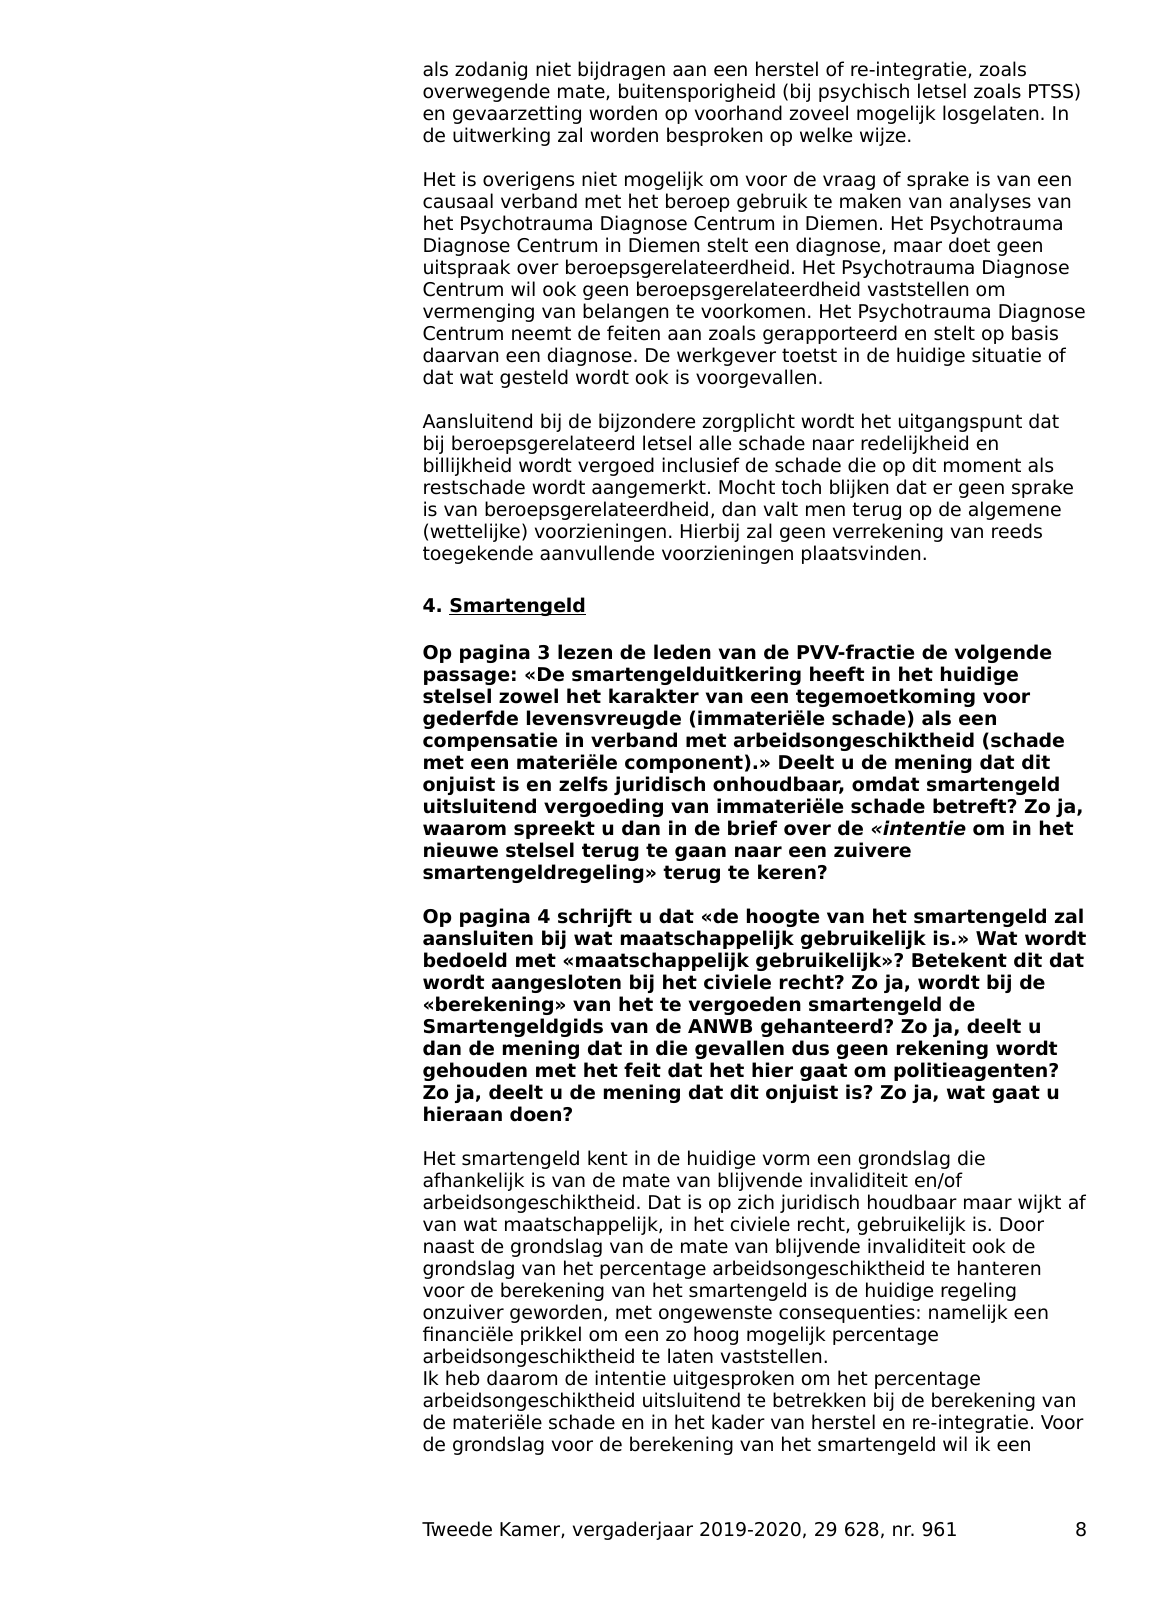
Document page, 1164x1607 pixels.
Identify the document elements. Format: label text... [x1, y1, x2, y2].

text als zodanig niet bijdragen aan een herstel of re-integratie, zoals overwegende mate, buitensporigheid (bij psychisch letsel zoals PTSS) en gevaarzetting worden op voorhand zoveel mogelijk losgelaten. In de uitwerking zal worden besproken op welke wijze. [422, 59, 1087, 147]
text Aansluitend bij de bijzondere zorgplicht wordt het uitgangspunt dat bij beroepsgerelateerd letsel alle schade naar redelijkheid en billijkheid wordt vergoed inclusief de schade die op dit moment als restschade wordt aangemerkt. Mocht toch blijken dat er geen sprake is van beroepsgerelateerdheid, dan valt men terug op de algemene (wettelijke) voorzieningen. Hierbij zal geen verrekening van reeds toegekende aanvullende voorzieningen plaatsvinden. [422, 411, 1087, 565]
subtitle 4. Smartengeld [422, 595, 1087, 617]
text Het is overigens niet mogelijk om voor de vraag of sprake is van een causaal verband met het beroep gebruik te maken van analyses van het Psychotrauma Diagnose Centrum in Diemen. Het Psychotrauma Diagnose Centrum in Diemen stelt een diagnose, maar doet geen uitspraak over beroepsgerelateerdheid. Het Psychotrauma Diagnose Centrum wil ook geen beroepsgerelateerdheid vaststellen om vermenging van belangen te voorkomen. Het Psychotrauma Diagnose Centrum neemt de feiten aan zoals gerapporteerd en stelt op basis daarvan een diagnose. De werkgever toetst in de huidige situatie of dat wat gesteld wordt ook is voorgevallen. [422, 169, 1087, 389]
text Op pagina 3 lezen de leden van de PVV-fractie de volgende passage: «De smartengelduitkering heeft in het huidige stelsel zowel het karakter van een tegemoetkoming voor gederfde levensvreugde (immateriële schade) als een compensatie in verband met arbeidsongeschiktheid (schade met een materiële component).» Deelt u de mening dat dit onjuist is en zelfs juridisch onhoudbaar, omdat smartengeld uitsluitend vergoeding van immateriële schade betreft? Zo ja, waarom spreekt u dan in de brief over de «intentie om in het nieuwe stelsel terug te gaan naar een zuivere smartengeldregeling» terug te keren? [422, 642, 1087, 884]
text Ik heb daarom de intentie uitgesproken om het percentage arbeidsongeschiktheid uitsluitend te betrekken bij de berekening van de materiële schade en in het kader van herstel en re-integratie. Voor de grondslag voor de berekening van het smartengeld wil ik een [422, 1368, 1087, 1456]
text Op pagina 4 schrijft u dat «de hoogte van het smartengeld zal aansluiten bij wat maatschappelijk gebruikelijk is.» Wat wordt bedoeld met «maatschappelijk gebruikelijk»? Betekent dit dat wordt aangesloten bij het civiele recht? Zo ja, wordt bij de «berekening» van het te vergoeden smartengeld de Smartengeldgids van de ANWB gehanteerd? Zo ja, deelt u dan de mening dat in die gevallen dus geen rekening wordt gehouden met het feit dat het hier gaat om politieagenten? Zo ja, deelt u de mening dat dit onjuist is? Zo ja, wat gaat u hieraan doen? [422, 906, 1087, 1126]
text Het smartengeld kent in de huidige vorm een grondslag die afhankelijk is van de mate van blijvende invaliditeit en/of arbeidsongeschiktheid. Dat is op zich juridisch houdbaar maar wijkt af van wat maatschappelijk, in het civiele recht, gebruikelijk is. Door naast de grondslag van de mate van blijvende invaliditeit ook de grondslag van het percentage arbeidsongeschiktheid te hanteren voor de berekening van het smartengeld is de huidige regeling onzuiver geworden, met ongewenste consequenties: namelijk een financiële prikkel om een zo hoog mogelijk percentage arbeidsongeschiktheid te laten vaststellen. [422, 1148, 1087, 1368]
